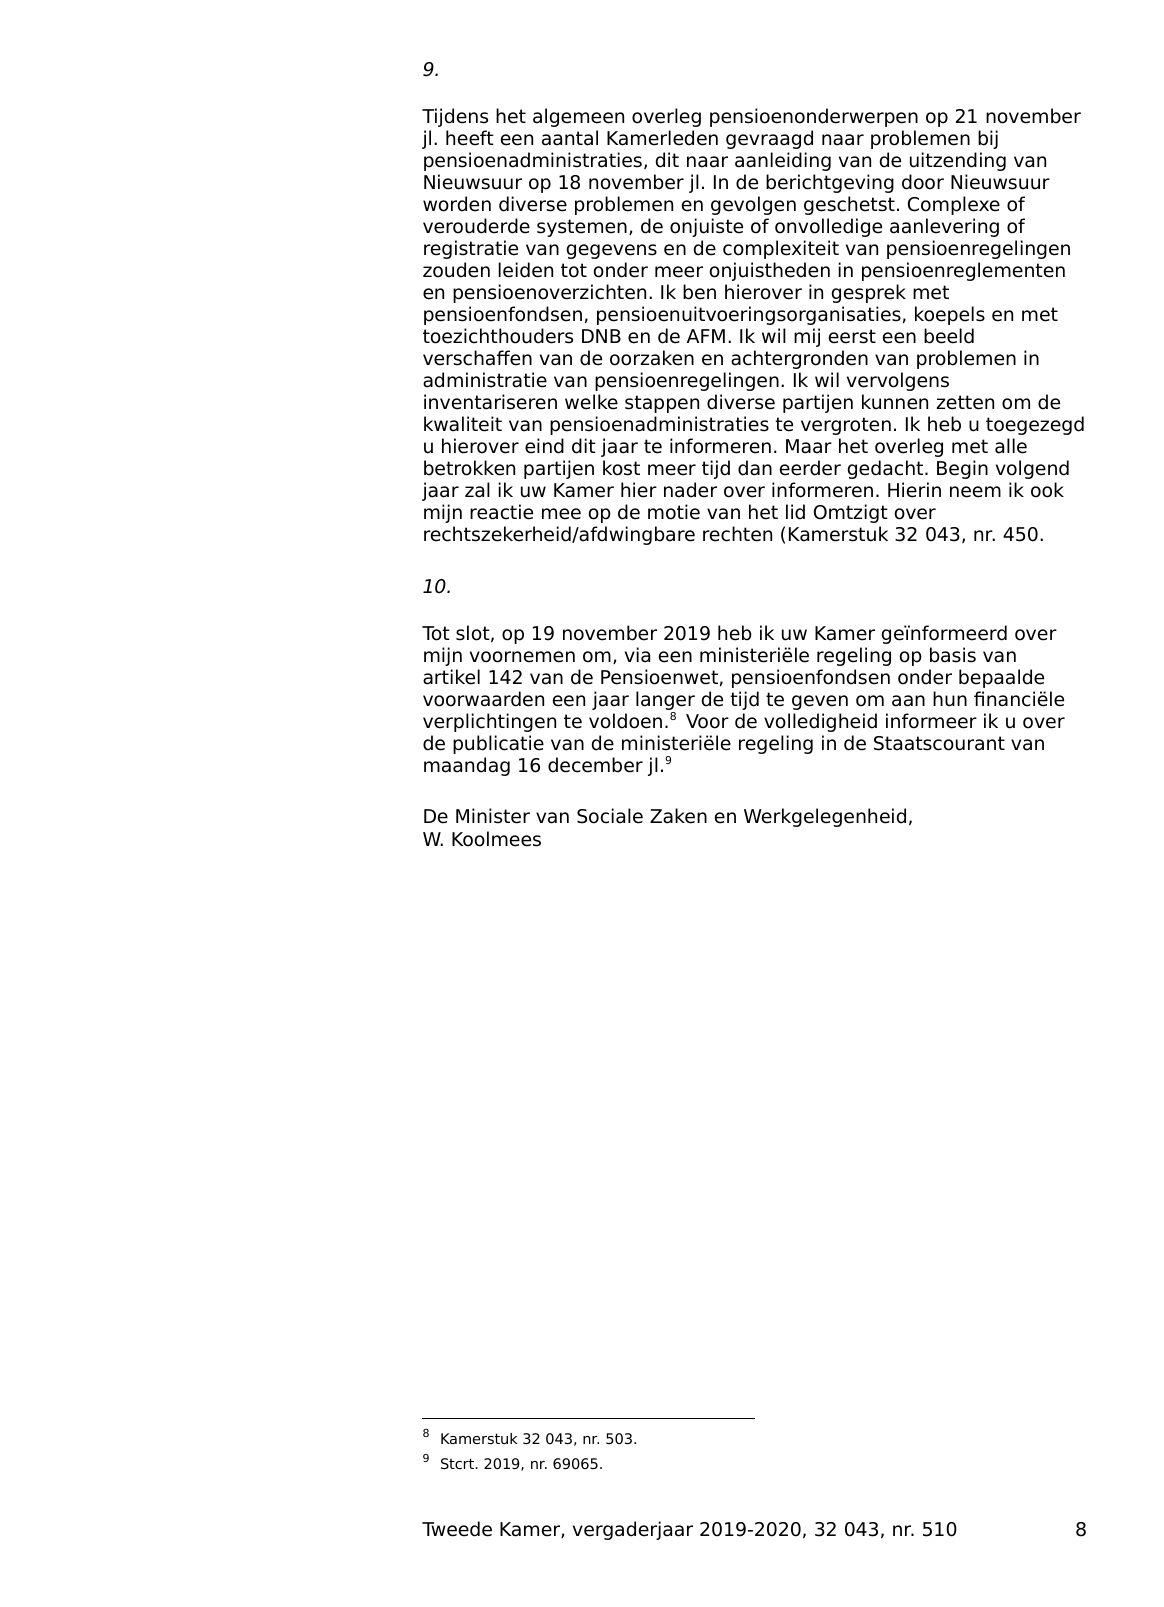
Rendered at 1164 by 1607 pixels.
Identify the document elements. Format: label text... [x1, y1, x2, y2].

subtitle 9. [422, 59, 1087, 81]
text Tijdens het algemeen overleg pensioenonderwerpen op 21 november jl. heeft een aantal Kamerleden gevraagd naar problemen bij pensioenadministraties, dit naar aanleiding van de uitzending van Nieuwsuur op 18 november jl. In de berichtgeving door Nieuwsuur worden diverse problemen en gevolgen geschetst. Complexe of verouderde systemen, de onjuiste of onvolledige aanlevering of registratie van gegevens en de complexiteit van pensioenregelingen zouden leiden tot onder meer onjuistheden in pensioenreglementen en pensioenoverzichten. Ik ben hierover in gesprek met pensioenfondsen, pensioenuitvoeringsorganisaties, koepels en met toezichthouders DNB en de AFM. Ik wil mij eerst een beeld verschaffen van de oorzaken en achtergronden van problemen in administratie van pensioenregelingen. Ik wil vervolgens inventariseren welke stappen diverse partijen kunnen zetten om de kwaliteit van pensioenadministraties te vergroten. Ik heb u toegezegd u hierover eind dit jaar te informeren. Maar het overleg met alle betrokken partijen kost meer tijd dan eerder gedacht. Begin volgend jaar zal ik uw Kamer hier nader over informeren. Hierin neem ik ook mijn reactie mee op de motie van het lid Omtzigt over rechtszekerheid/afdwingbare rechten (Kamerstuk 32 043, nr. 450. [422, 106, 1087, 546]
text Tot slot, op 19 november 2019 heb ik uw Kamer geïnformeerd over mijn voornemen om, via een ministeriële regeling op basis van artikel 142 van de Pensioenwet, pensioenfondsen onder bepaalde voorwaarden een jaar langer de tijd te geven om aan hun financiële verplichtingen te voldoen. Voor de volledigheid informeer ik u over de publicatie van de ministeriële regeling in de Staatscourant van maandag 16 december jl. [422, 623, 1087, 776]
text Stcrt. 2019, nr. 69065. [422, 1452, 1087, 1474]
subtitle 10. [422, 576, 1087, 598]
text De Minister van Sociale Zaken en Werkgelegenheid, W. Koolmees [422, 806, 1087, 850]
text Kamerstuk 32 043, nr. 503. [422, 1427, 1087, 1449]
